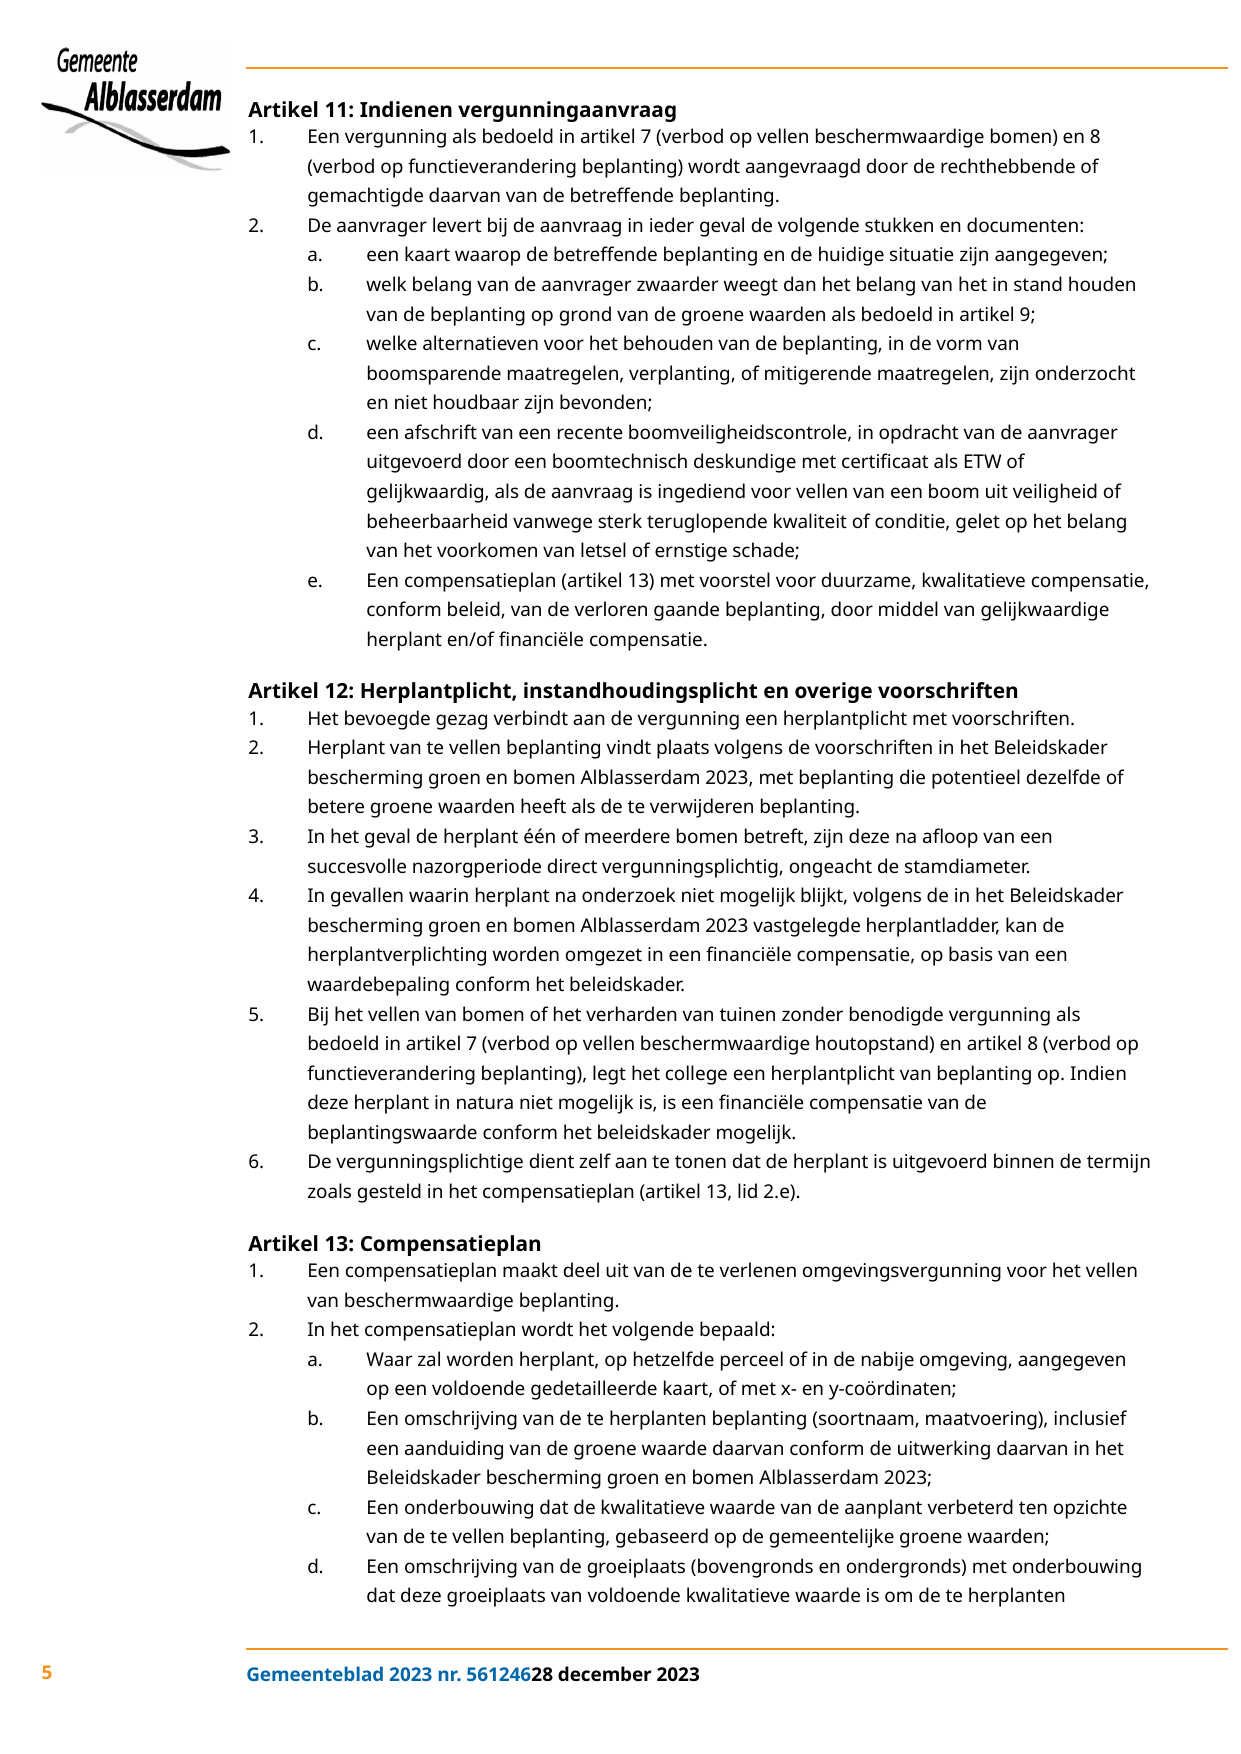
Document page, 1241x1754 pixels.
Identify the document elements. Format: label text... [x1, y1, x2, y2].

list De aanvrager levert bij de aanvraag in ieder geval de volgende stukken en documenten: [248, 212, 1152, 238]
list welk belang van de aanvrager zwaarder weegt dan het belang van het in stand houden van de beplanting op grond van de groene waarden als bedoeld in artikel 9; [307, 271, 1152, 326]
list Herplant van te vellen beplanting vindt plaats volgens de voorschriften in het Beleidskader bescherming groen en bomen Alblasserdam 2023, met beplanting die potentieel dezelfde of betere groene waarden heeft als de te verwijderen beplanting. [248, 734, 1152, 819]
list Het bevoegde gezag verbindt aan de vergunning een herplantplicht met voorschriften. [248, 705, 1152, 731]
list In het geval de herplant één of meerdere bomen betreft, zijn deze na afloop van een succesvolle nazorgperiode direct vergunningsplichtig, ongeacht de stamdiameter. [248, 823, 1152, 879]
list Een vergunning als bedoeld in artikel 7 (verbod op vellen beschermwaardige bomen) en 8 (verbod op functieverandering beplanting) wordt aangevraagd door de rechthebbende of gemachtigde daarvan van de betreffende beplanting. [248, 123, 1152, 208]
list Bij het vellen van bomen of het verharden van tuinen zonder benodigde vergunning als bedoeld in artikel 7 (verbod op vellen beschermwaardige houtopstand) en artikel 8 (verbod op functieverandering beplanting), legt het college een herplantplicht van beplanting op. Indien deze herplant in natura niet mogelijk is, is een financiële compensatie van de beplantingswaarde conform het beleidskader mogelijk. [248, 1001, 1152, 1145]
list De vergunningsplichtige dient zelf aan te tonen dat de herplant is uitgevoerd binnen de termijn zoals gesteld in het compensatieplan (artikel 13, lid 2.e). [248, 1149, 1152, 1204]
list Waar zal worden herplant, op hetzelfde perceel of in de nabije omgeving, aangegeven op een voldoende gedetailleerde kaart, of met x- en y-coördinaten; [307, 1346, 1152, 1401]
text Artikel 12: Herplantplicht, instandhoudingsplicht en overige voorschriften [248, 677, 1152, 705]
text Artikel 13: Compensatieplan [248, 1229, 1152, 1257]
text Artikel 11: Indienen vergunningaanvraag [248, 95, 1152, 123]
list In gevallen waarin herplant na onderzoek niet mogelijk blijkt, volgens de in het Beleidskader bescherming groen en bomen Alblasserdam 2023 vastgelegde herplantladder, kan de herplantverplichting worden omgezet in een financiële compensatie, op basis van een waardebepaling conform het beleidskader. [248, 882, 1152, 997]
list Een compensatieplan maakt deel uit van de te verlenen omgevingsvergunning voor het vellen van beschermwaardige beplanting. [248, 1257, 1152, 1312]
list welke alternatieven voor het behouden van de beplanting, in de vorm van boomsparende maatregelen, verplanting, of mitigerende maatregelen, zijn onderzocht en niet houdbaar zijn bevonden; [307, 330, 1152, 415]
list Een omschrijving van de te herplanten beplanting (soortnaam, maatvoering), inclusief een aanduiding van de groene waarde daarvan conform de uitwerking daarvan in het Beleidskader bescherming groen en bomen Alblasserdam 2023; [307, 1405, 1152, 1490]
picture [41, 47, 231, 172]
list In het compensatieplan wordt het volgende bepaald: [248, 1316, 1152, 1342]
list Een compensatieplan (artikel 13) met voorstel voor duurzame, kwalitatieve compensatie, conform beleid, van de verloren gaande beplanting, door middel van gelijkwaardige herplant en/of financiële compensatie. [307, 567, 1152, 652]
list een afschrift van een recente boomveiligheidscontrole, in opdracht van de aanvrager uitgevoerd door een boomtechnisch deskundige met certificaat als ETW of gelijkwaardig, als de aanvraag is ingediend voor vellen van een boom uit veiligheid of beheerbaarheid vanwege sterk teruglopende kwaliteit of conditie, gelet op het belang van het voorkomen van letsel of ernstige schade; [307, 419, 1152, 563]
list Een omschrijving van de groeiplaats (bovengronds en ondergronds) met onderbouwing dat deze groeiplaats van voldoende kwalitatieve waarde is om de te herplanten [307, 1553, 1152, 1608]
list Een onderbouwing dat de kwalitatieve waarde van de aanplant verbeterd ten opzichte van de te vellen beplanting, gebaseerd op de gemeentelijke groene waarden; [307, 1494, 1152, 1549]
list een kaart waarop de betreffende beplanting en de huidige situatie zijn aangegeven; [307, 242, 1152, 267]
